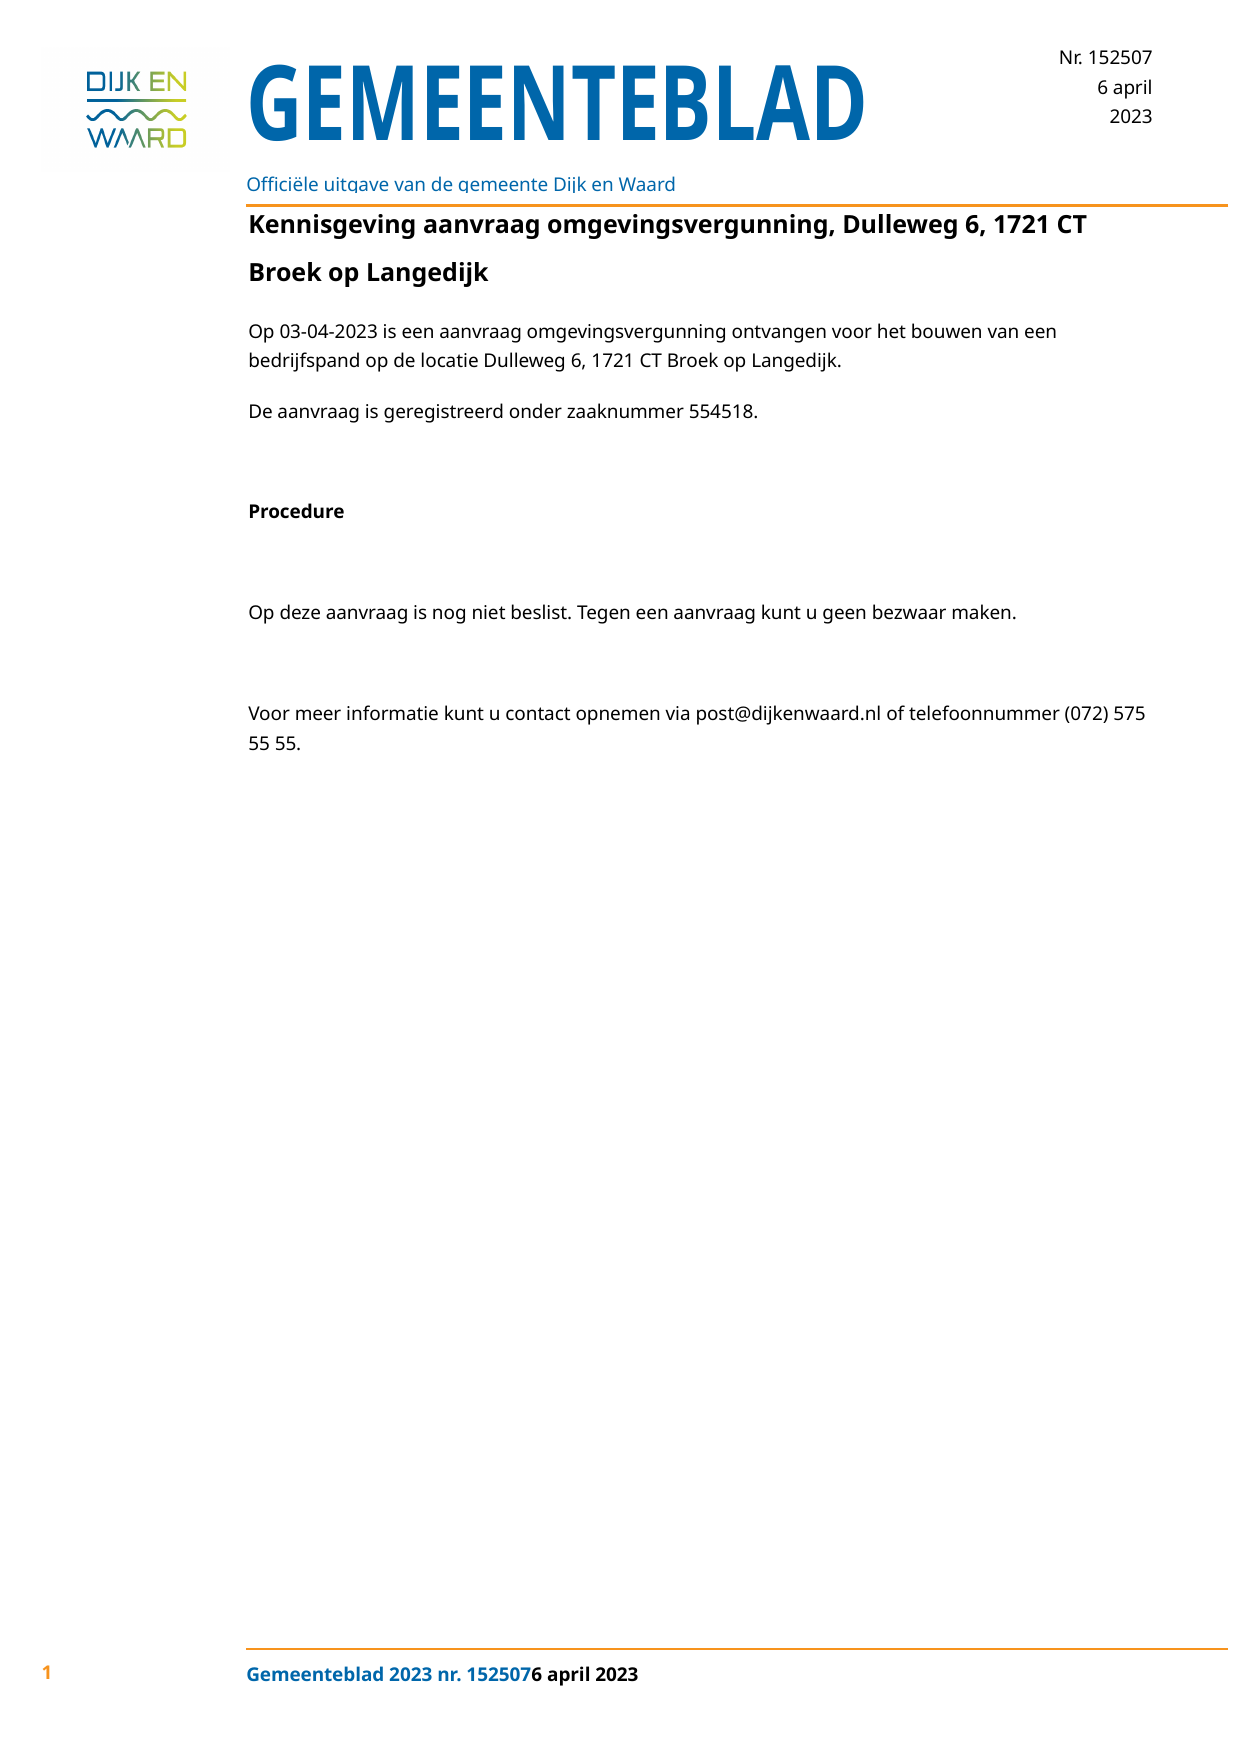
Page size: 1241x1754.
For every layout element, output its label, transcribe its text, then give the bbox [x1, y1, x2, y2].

text Op deze aanvraag is nog niet beslist. Tegen een aanvraag kunt u geen bezwaar maken. [248, 599, 1152, 625]
text Op 03-04-2023 is een aanvraag omgevingsvergunning ontvangen voor het bouwen van een bedrijfspand op de locatie Dulleweg 6, 1721 CT Broek op Langedijk. [248, 318, 1152, 373]
text Kennisgeving aanvraag omgevingsvergunning, Dulleweg 6, 1721 CT Broek op Langedijk [248, 207, 1152, 288]
text De aanvraag is geregistreerd onder zaaknummer 554518. [248, 398, 1152, 424]
text Voor meer informatie kunt u contact opnemen via post@dijkenwaard.nl of telefoonnummer (072) 575 55 55. [248, 700, 1152, 756]
text Procedure [248, 499, 1152, 524]
picture [41, 47, 231, 172]
